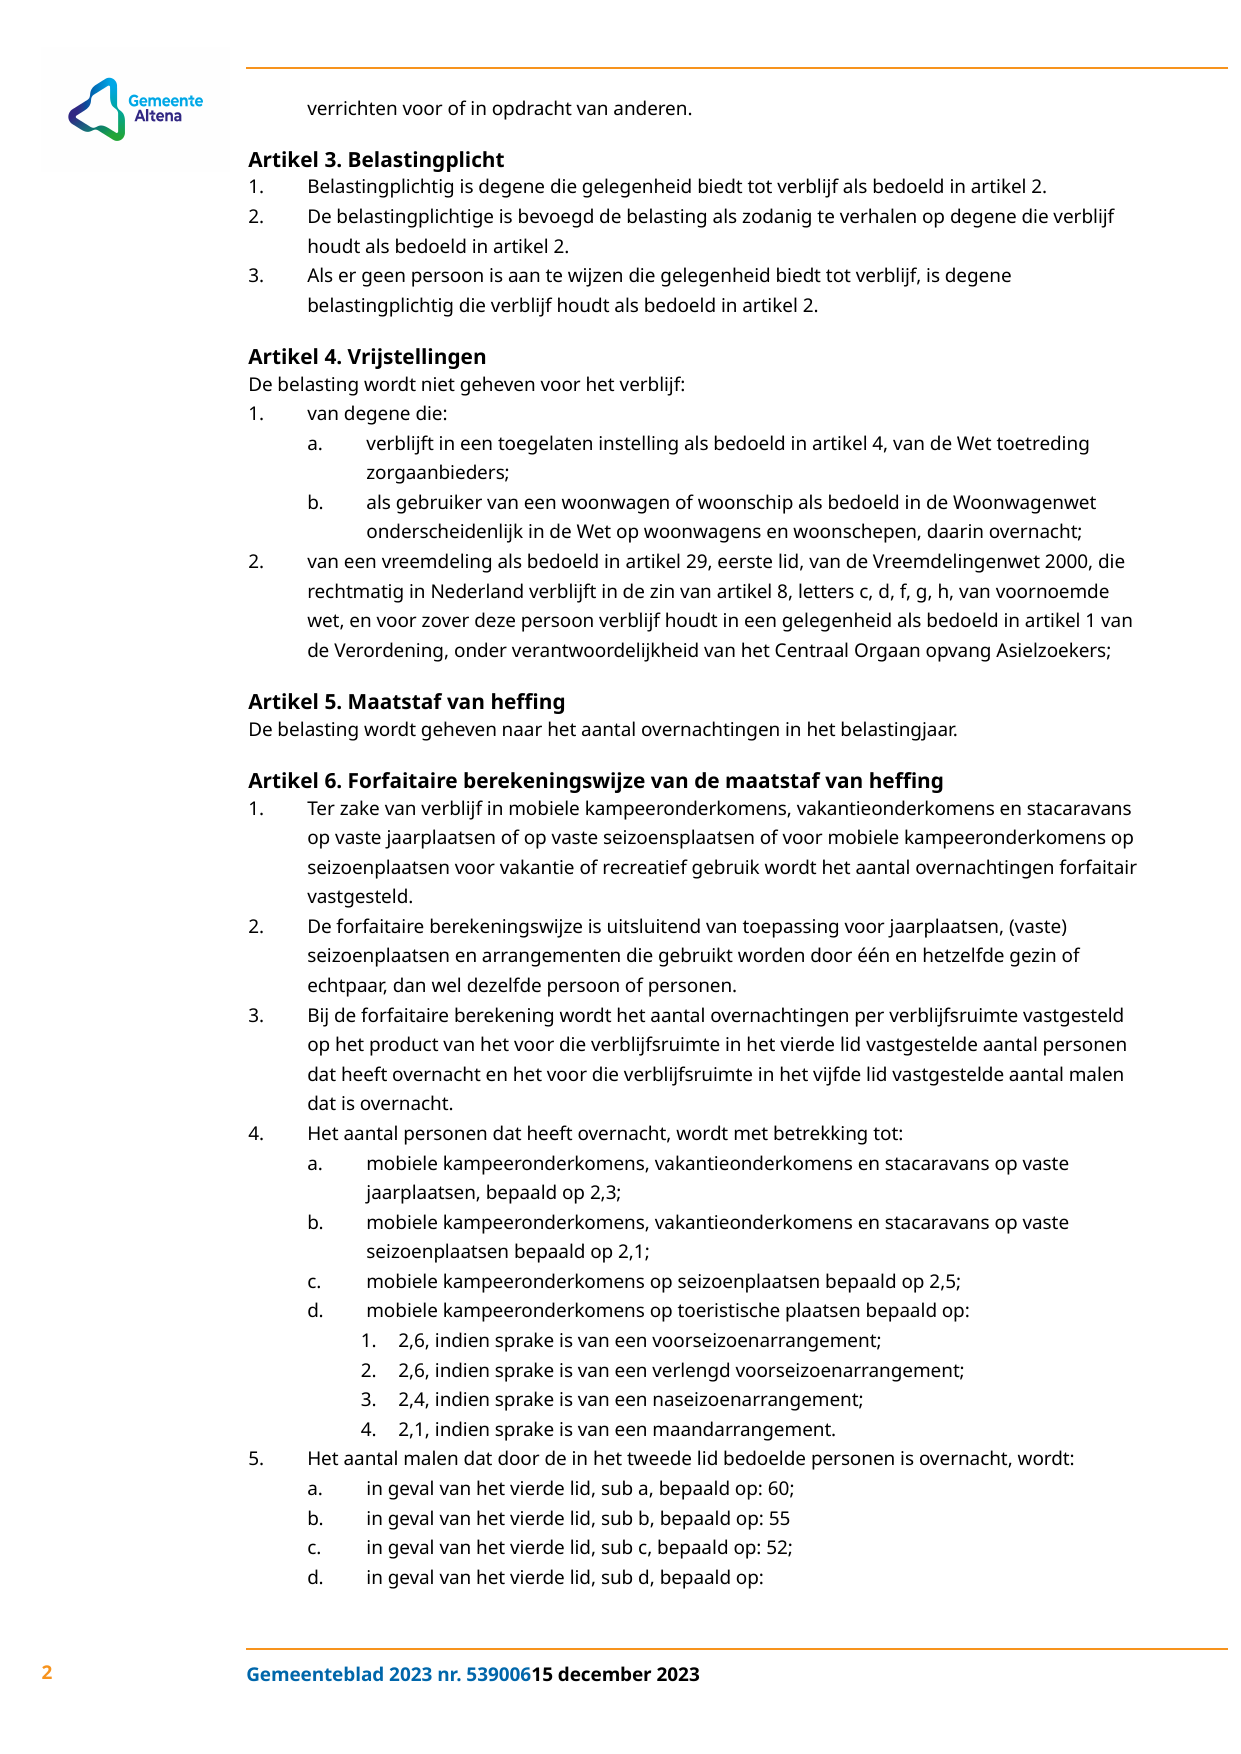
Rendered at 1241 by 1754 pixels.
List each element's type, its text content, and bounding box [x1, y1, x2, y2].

list van een vreemdeling als bedoeld in artikel 29, eerste lid, van de Vreemdelingenwet 2000, die rechtmatig in Nederland verblijft in de zin van artikel 8, letters c, d, f, g, h, van voornoemde wet, en voor zover deze persoon verblijf houdt in een gelegenheid als bedoeld in artikel 1 van de Verordening, onder verantwoordelijkheid van het Centraal Orgaan opvang Asielzoekers; [248, 548, 1152, 663]
list mobiele kampeeronderkomens op seizoenplaatsen bepaald op 2,5; [307, 1268, 1152, 1294]
list van degene die: [248, 400, 1152, 426]
list verrichten voor of in opdracht van anderen. [248, 95, 1152, 121]
list Ter zake van verblijf in mobiele kampeeronderkomens, vakantieonderkomens en stacaravans op vaste jaarplaatsen of op vaste seizoensplaatsen of voor mobiele kampeeronderkomens op seizoenplaatsen voor vakantie of recreatief gebruik wordt het aantal overnachtingen forfaitair vastgesteld. [248, 795, 1152, 909]
list 2,6, indien sprake is van een voorseizoenarrangement; [361, 1327, 1152, 1353]
text De belasting wordt niet geheven voor het verblijf: [248, 371, 1152, 397]
list in geval van het vierde lid, sub b, bepaald op: 55 [307, 1505, 1152, 1531]
list mobiele kampeeronderkomens op toeristische plaatsen bepaald op: [307, 1298, 1152, 1323]
list Het aantal malen dat door de in het tweede lid bedoelde personen is overnacht, wordt: [248, 1446, 1152, 1471]
list in geval van het vierde lid, sub d, bepaald op: [307, 1564, 1152, 1590]
text Artikel 5. Maatstaf van heffing [248, 687, 1152, 716]
list in geval van het vierde lid, sub c, bepaald op: 52; [307, 1534, 1152, 1560]
list Het aantal personen dat heeft overnacht, wordt met betrekking tot: [248, 1120, 1152, 1146]
picture [41, 47, 231, 172]
list 2,4, indien sprake is van een naseizoenarrangement; [361, 1386, 1152, 1412]
list als gebruiker van een woonwagen of woonschip als bedoeld in de Woonwagenwet onderscheidenlijk in de Wet op woonwagens en woonschepen, daarin overnacht; [307, 489, 1152, 544]
list De belastingplichtige is bevoegd de belasting als zodanig te verhalen op degene die verblijf houdt als bedoeld in artikel 2. [248, 203, 1152, 258]
list mobiele kampeeronderkomens, vakantieonderkomens en stacaravans op vaste jaarplaatsen, bepaald op 2,3; [307, 1150, 1152, 1205]
text Artikel 6. Forfaitaire berekeningswijze van de maatstaf van heffing [248, 766, 1152, 795]
text Artikel 3. Belastingplicht [248, 145, 1152, 174]
list mobiele kampeeronderkomens, vakantieonderkomens en stacaravans op vaste seizoenplaatsen bepaald op 2,1; [307, 1209, 1152, 1264]
list 2,1, indien sprake is van een maandarrangement. [361, 1416, 1152, 1442]
list Bij de forfaitaire berekening wordt het aantal overnachtingen per verblijfsruimte vastgesteld op het product van het voor die verblijfsruimte in het vierde lid vastgestelde aantal personen dat heeft overnacht en het voor die verblijfsruimte in het vijfde lid vastgestelde aantal malen dat is overnacht. [248, 1002, 1152, 1116]
list Belastingplichtig is degene die gelegenheid biedt tot verblijf als bedoeld in artikel 2. [248, 174, 1152, 199]
list 2,6, indien sprake is van een verlengd voorseizoenarrangement; [361, 1357, 1152, 1383]
text De belasting wordt geheven naar het aantal overnachtingen in het belastingjaar. [248, 716, 1152, 742]
list Als er geen persoon is aan te wijzen die gelegenheid biedt tot verblijf, is degene belastingplichtig die verblijf houdt als bedoeld in artikel 2. [248, 262, 1152, 318]
list verblijft in een toegelaten instelling als bedoeld in artikel 4, van de Wet toetreding zorgaanbieders; [307, 430, 1152, 485]
list in geval van het vierde lid, sub a, bepaald op: 60; [307, 1475, 1152, 1501]
text Artikel 4. Vrijstellingen [248, 342, 1152, 371]
list De forfaitaire berekeningswijze is uitsluitend van toepassing voor jaarplaatsen, (vaste) seizoenplaatsen en arrangementen die gebruikt worden door één en hetzelfde gezin of echtpaar, dan wel dezelfde persoon of personen. [248, 913, 1152, 998]
